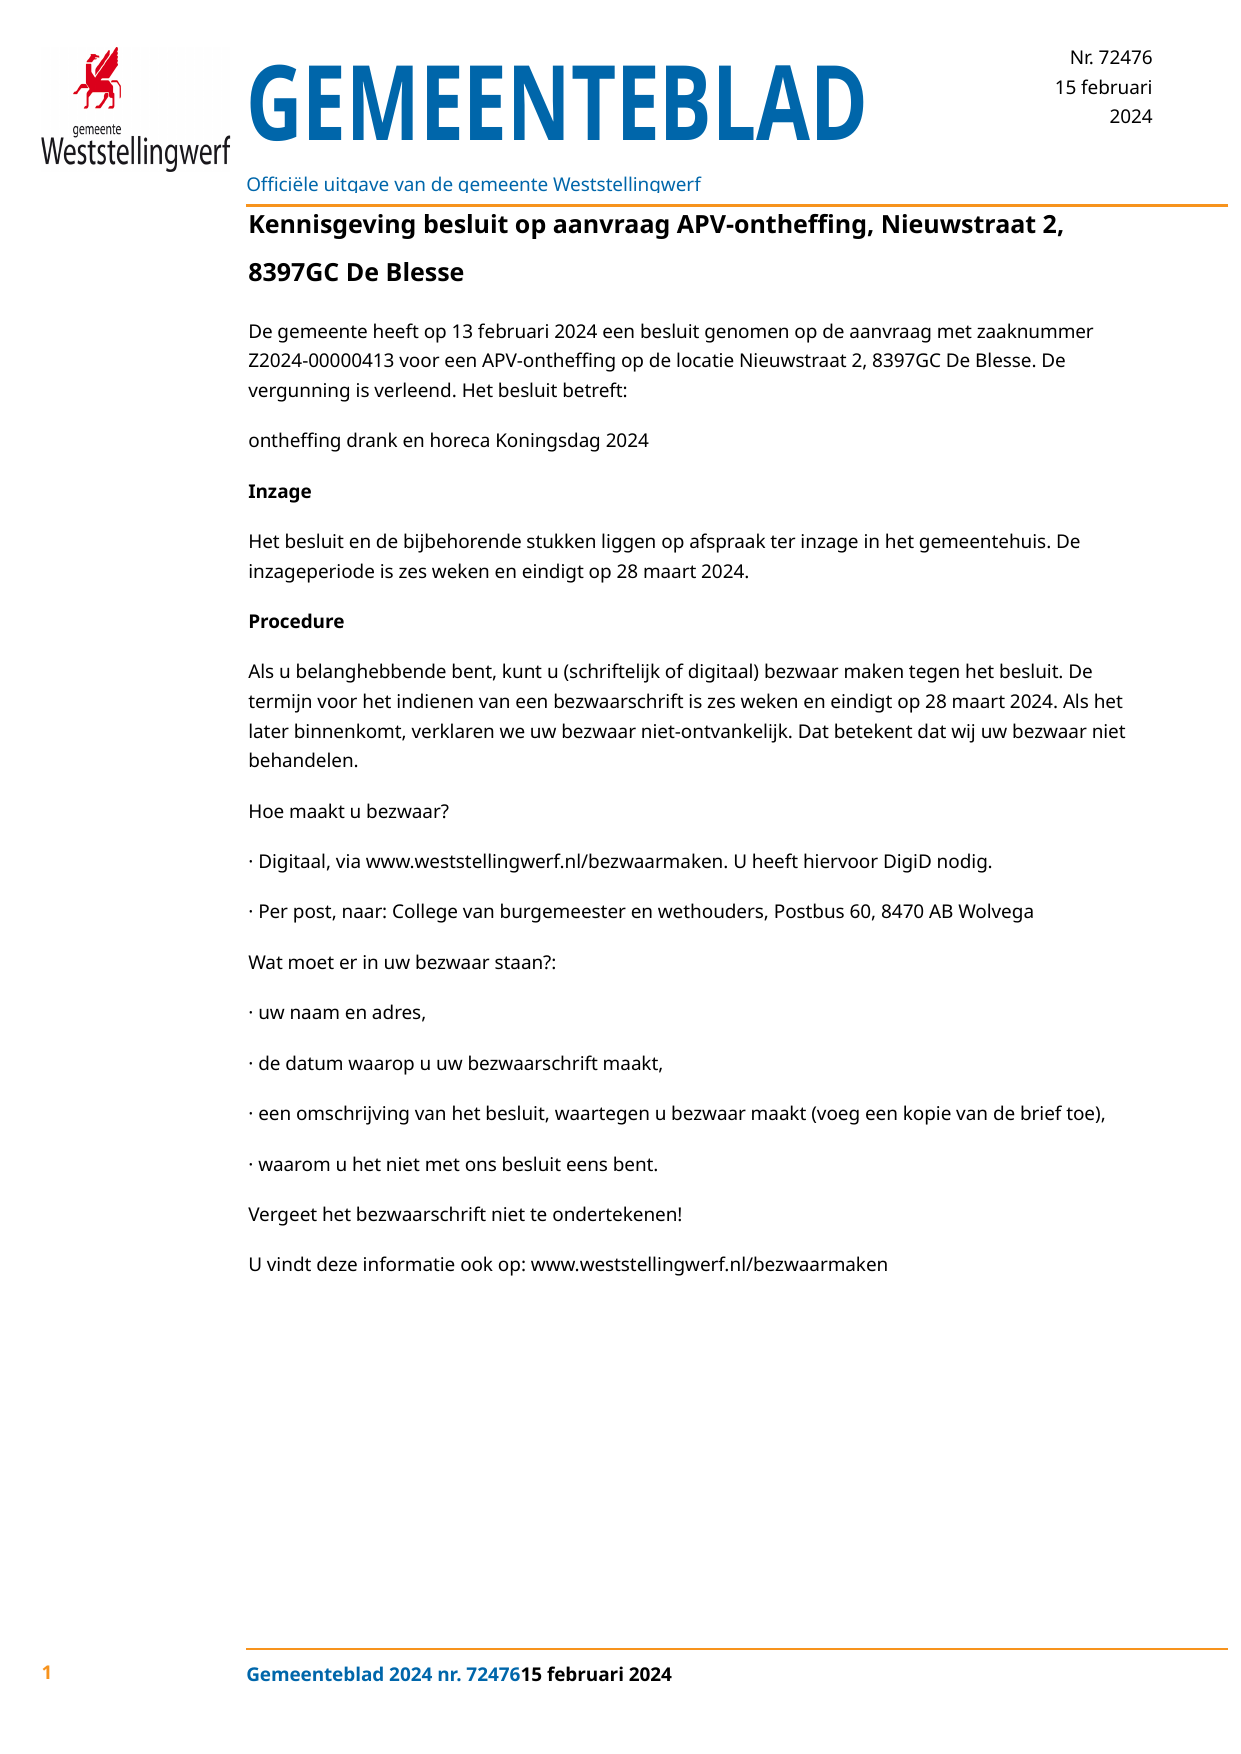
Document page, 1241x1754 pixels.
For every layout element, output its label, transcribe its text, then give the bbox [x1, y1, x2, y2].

text Procedure [248, 608, 1152, 634]
text Wat moet er in uw bezwaar staan?: [248, 949, 1152, 975]
text · Per post, naar: College van burgemeester en wethouders, Postbus 60, 8470 AB Wolvega [248, 899, 1152, 924]
text Kennisgeving besluit op aanvraag APV-ontheffing, Nieuwstraat 2, 8397GC De Blesse [248, 207, 1152, 288]
picture [41, 47, 231, 172]
text Als u belanghebbende bent, kunt u (schriftelijk of digitaal) bezwaar maken tegen het besluit. De termijn voor het indienen van een bezwaarschrift is zes weken en eindigt op 28 maart 2024. Als het later binnenkomt, verklaren we uw bezwaar niet-ontvankelijk. Dat betekent dat wij uw bezwaar niet behandelen. [248, 659, 1152, 773]
text · een omschrijving van het besluit, waartegen u bezwaar maakt (voeg een kopie van de brief toe), [248, 1100, 1152, 1126]
text Het besluit en de bijbehorende stukken liggen op afspraak ter inzage in het gemeentehuis. De inzageperiode is zes weken en eindigt op 28 maart 2024. [248, 528, 1152, 584]
text · uw naam en adres, [248, 999, 1152, 1025]
text · de datum waarop u uw bezwaarschrift maakt, [248, 1050, 1152, 1076]
text Hoe maakt u bezwaar? [248, 798, 1152, 824]
text · Digitaal, via www.weststellingwerf.nl/bezwaarmaken. U heeft hiervoor DigiD nodig. [248, 848, 1152, 874]
text U vindt deze informatie ook op: www.weststellingwerf.nl/bezwaarmaken [248, 1252, 1152, 1277]
text · waarom u het niet met ons besluit eens bent. [248, 1151, 1152, 1177]
text Vergeet het bezwaarschrift niet te ondertekenen! [248, 1201, 1152, 1227]
text ontheffing drank en horeca Koningsdag 2024 [248, 427, 1152, 453]
text De gemeente heeft op 13 februari 2024 een besluit genomen op de aanvraag met zaaknummer Z2024-00000413 voor een APV-ontheffing op de locatie Nieuwstraat 2, 8397GC De Blesse. De vergunning is verleend. Het besluit betreft: [248, 318, 1152, 403]
text Inzage [248, 478, 1152, 504]
